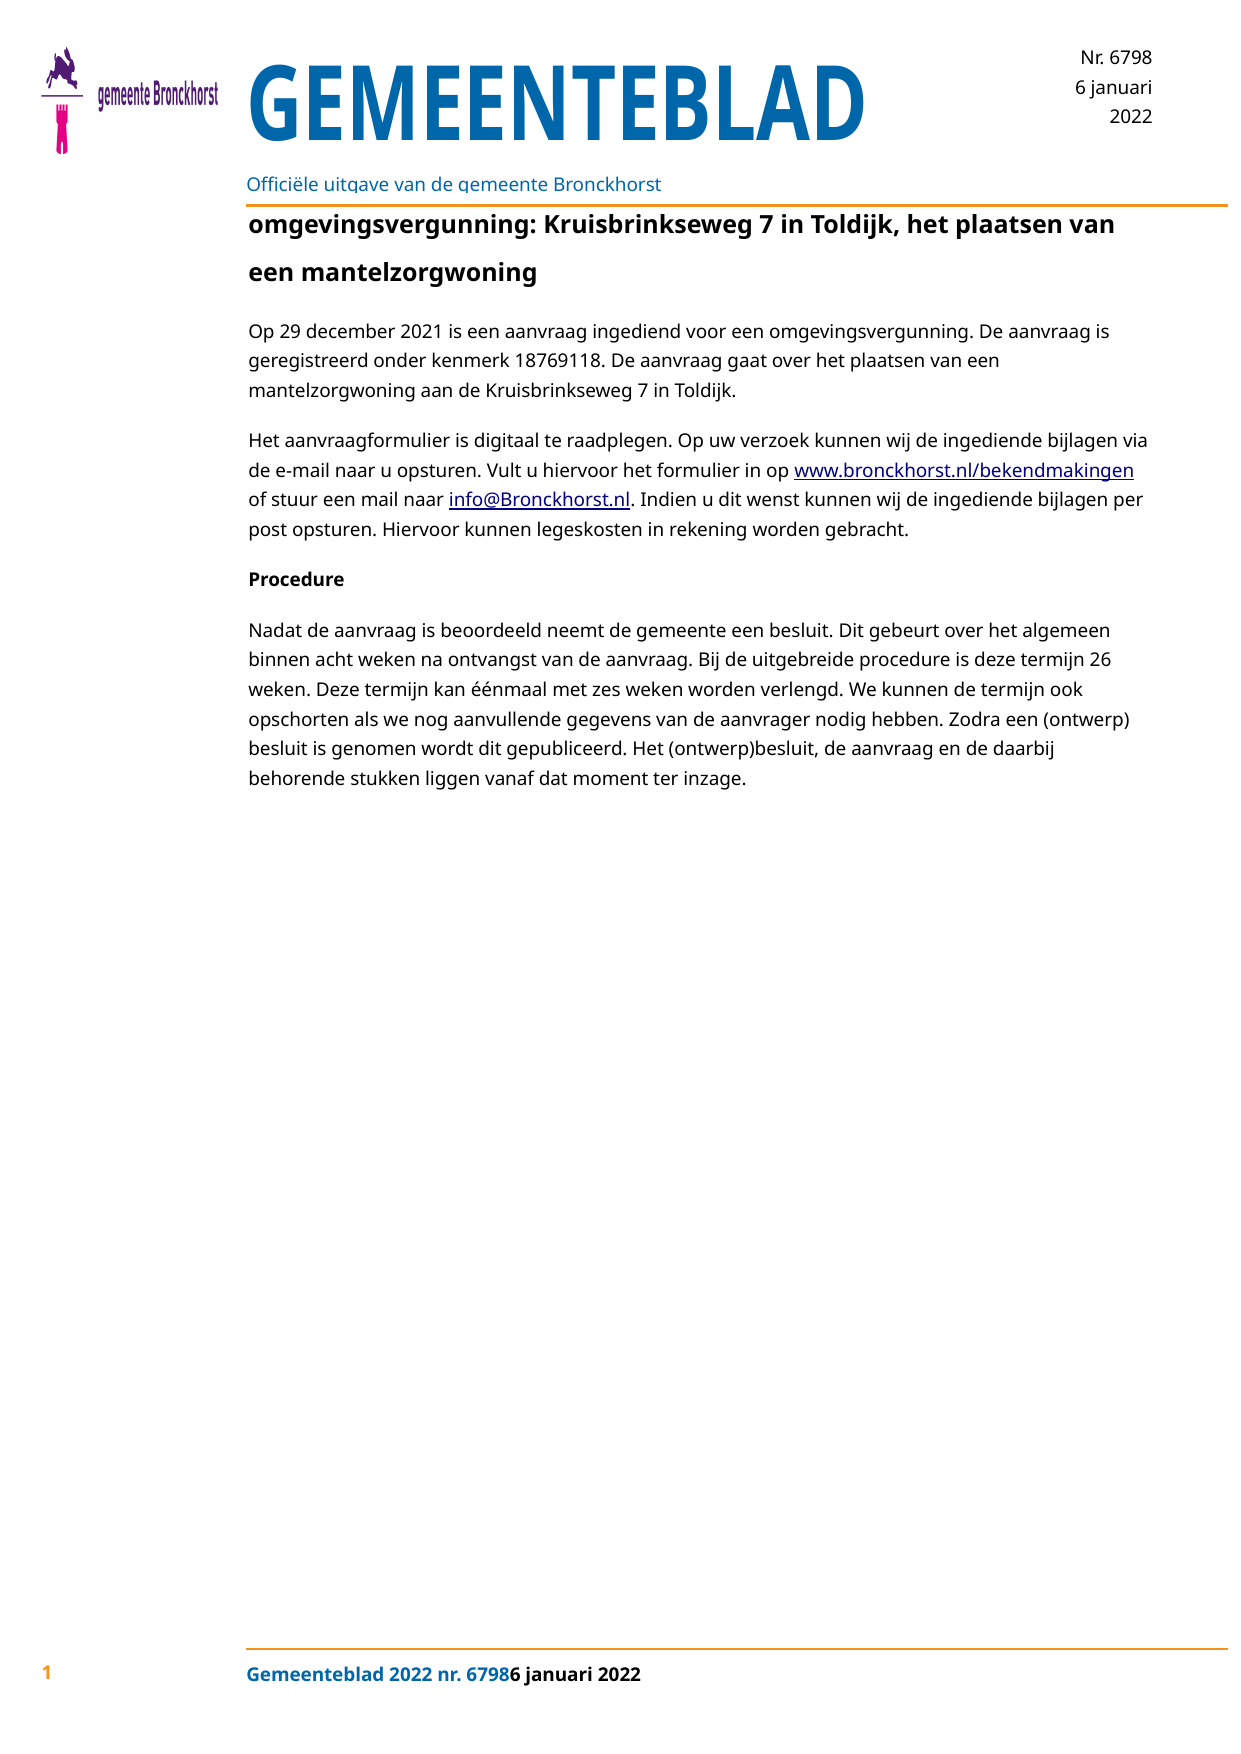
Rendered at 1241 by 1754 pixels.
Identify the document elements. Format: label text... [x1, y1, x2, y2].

text omgevingsvergunning: Kruisbrinkseweg 7 in Toldijk, het plaatsen van een mantelzorgwoning [248, 207, 1152, 288]
text Procedure [248, 567, 1152, 592]
text Het aanvraagformulier is digitaal te raadplegen. Op uw verzoek kunnen wij de ingediende bijlagen via de e-mail naar u opsturen. Vult u hiervoor het formulier in op www.bronckhorst.nl/bekendmakingen of stuur een mail naar info@Bronckhorst.nl. Indien u dit wenst kunnen wij de ingediende bijlagen per post opsturen. Hiervoor kunnen legeskosten in rekening worden gebracht. [248, 427, 1152, 542]
text Op 29 december 2021 is een aanvraag ingediend voor een omgevingsvergunning. De aanvraag is geregistreerd onder kenmerk 18769118. De aanvraag gaat over het plaatsen van een mantelzorgwoning aan de Kruisbrinkseweg 7 in Toldijk. [248, 318, 1152, 403]
picture [41, 47, 231, 172]
text Nadat de aanvraag is beoordeeld neemt de gemeente een besluit. Dit gebeurt over het algemeen binnen acht weken na ontvangst van de aanvraag. Bij de uitgebreide procedure is deze termijn 26 weken. Deze termijn kan éénmaal met zes weken worden verlengd. We kunnen de termijn ook opschorten als we nog aanvullende gegevens van de aanvrager nodig hebben. Zodra een (ontwerp) besluit is genomen wordt dit gepubliceerd. Het (ontwerp)besluit, de aanvraag en de daarbij behorende stukken liggen vanaf dat moment ter inzage. [248, 617, 1152, 791]
